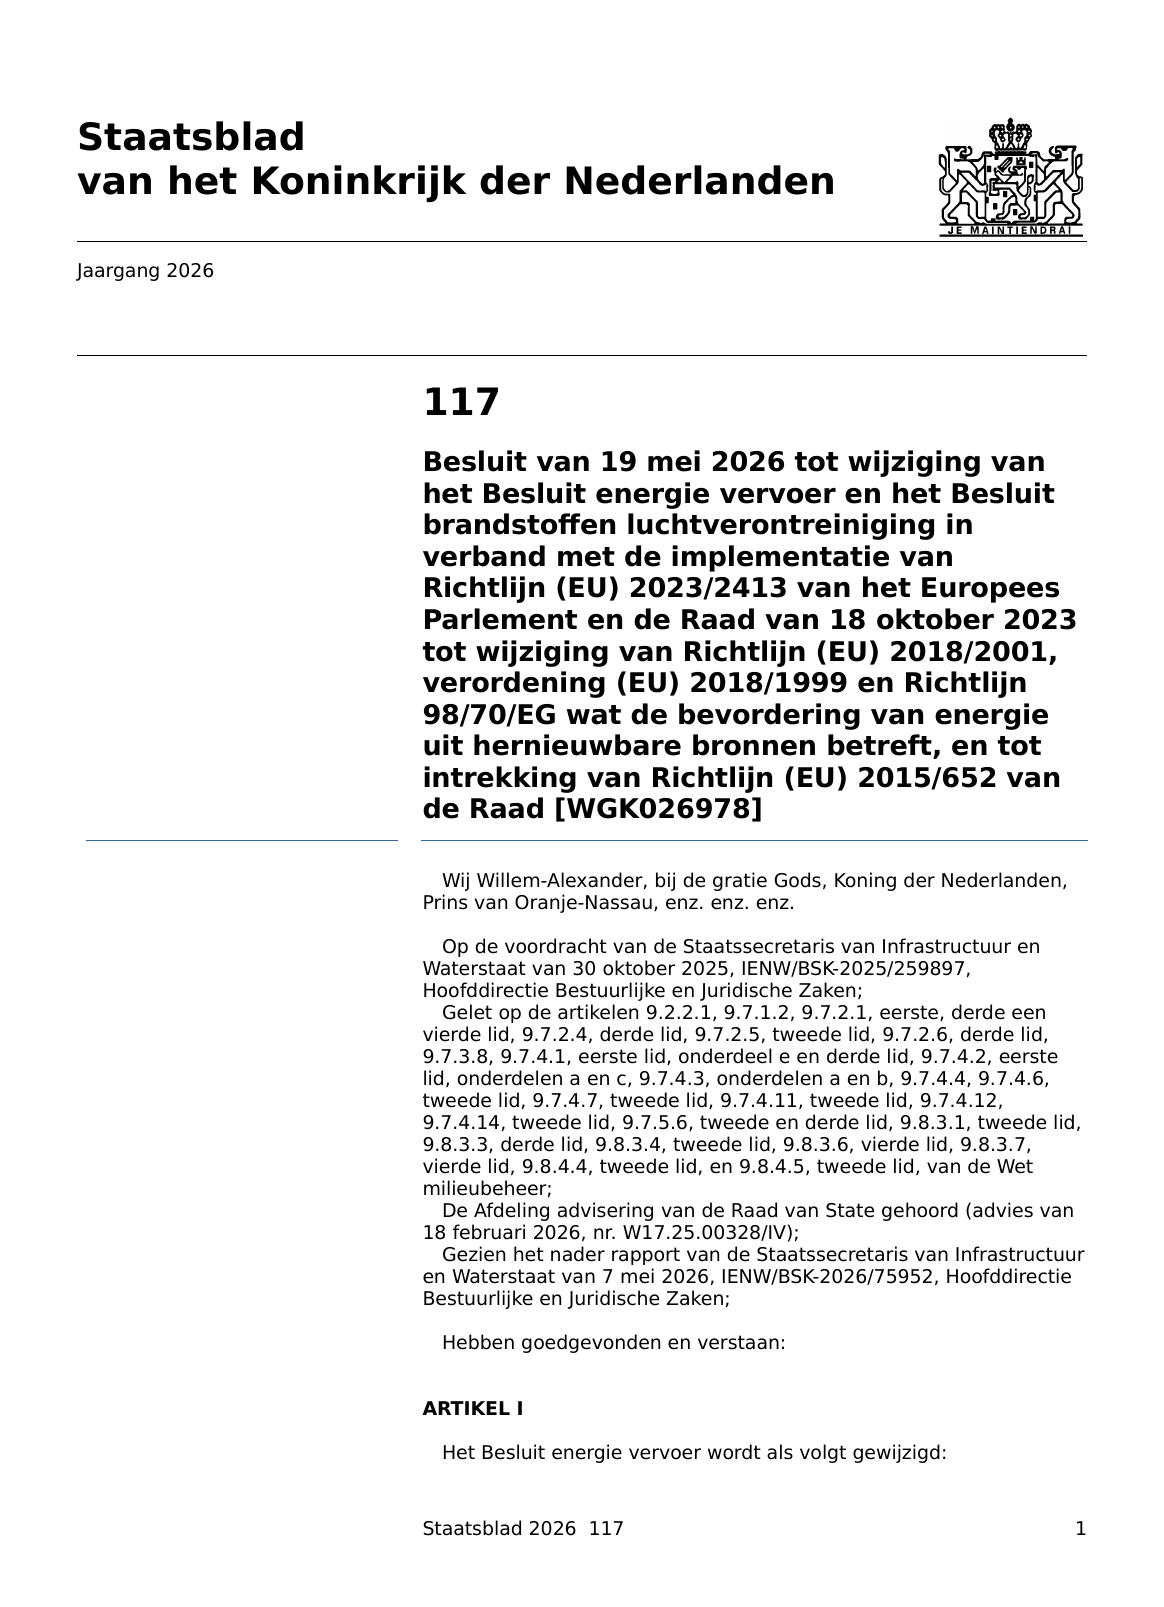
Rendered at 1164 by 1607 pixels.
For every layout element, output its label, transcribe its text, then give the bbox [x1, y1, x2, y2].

subtitle ARTIKEL I [422, 1398, 1087, 1420]
table_cell Jaargang 2026 [77, 242, 1087, 355]
text Gezien het nader rapport van de Staatssecretaris van Infrastructuur en Waterstaat van 7 mei 2026, IENW/BSK-2026/75952, Hoofddirectie Bestuurlijke en Juridische Zaken; [422, 1243, 1087, 1309]
text Gelet op de artikelen 9.2.2.1, 9.7.1.2, 9.7.2.1, eerste, derde een vierde lid, 9.7.2.4, derde lid, 9.7.2.5, tweede lid, 9.7.2.6, derde lid, 9.7.3.8, 9.7.4.1, eerste lid, onderdeel e en derde lid, 9.7.4.2, eerste lid, onderdelen a en c, 9.7.4.3, onderdelen a en b, 9.7.4.4, 9.7.4.6, tweede lid, 9.7.4.7, tweede lid, 9.7.4.11, tweede lid, 9.7.4.12, 9.7.4.14, tweede lid, 9.7.5.6, tweede en derde lid, 9.8.3.1, tweede lid, 9.8.3.3, derde lid, 9.8.3.4, tweede lid, 9.8.3.6, vierde lid, 9.8.3.7, vierde lid, 9.8.4.4, tweede lid, en 9.8.4.5, tweede lid, van de Wet milieubeheer; [422, 1002, 1087, 1199]
subtitle 117 [422, 381, 1087, 424]
text Besluit van 19 mei 2026 tot wijziging van het Besluit energie vervoer en het Besluit brandstoffen luchtverontreiniging in verband met de implementatie van Richtlijn (EU) 2023/2413 van het Europees Parlement en de Raad van 18 oktober 2023 tot wijziging van Richtlijn (EU) 2018/2001, verordening (EU) 2018/1999 en Richtlijn 98/70/EG wat de bevordering van energie uit hernieuwbare bronnen betreft, en tot intrekking van Richtlijn (EU) 2015/652 van de Raad [WGK026978] [422, 447, 1087, 825]
picture [936, 115, 1087, 240]
text Het Besluit energie vervoer wordt als volgt gewijzigd: [422, 1442, 1087, 1464]
table_header [886, 100, 1087, 241]
text Op de voordracht van de Staatssecretaris van Infrastructuur en Waterstaat van 30 oktober 2025, IENW/BSK-2025/259897, Hoofddirectie Bestuurlijke en Juridische Zaken; [422, 936, 1087, 1002]
table_header Staatsblad van het Koninkrijk der Nederlanden [77, 100, 886, 241]
text Hebben goedgevonden en verstaan: [422, 1332, 1087, 1354]
text Wij Willem-Alexander, bij de gratie Gods, Koning der Nederlanden, Prins van Oranje-Nassau, enz. enz. enz. [422, 870, 1087, 914]
text De Afdeling advisering van de Raad van State gehoord (advies van 18 februari 2026, nr. W17.25.00328/IV); [422, 1199, 1087, 1243]
